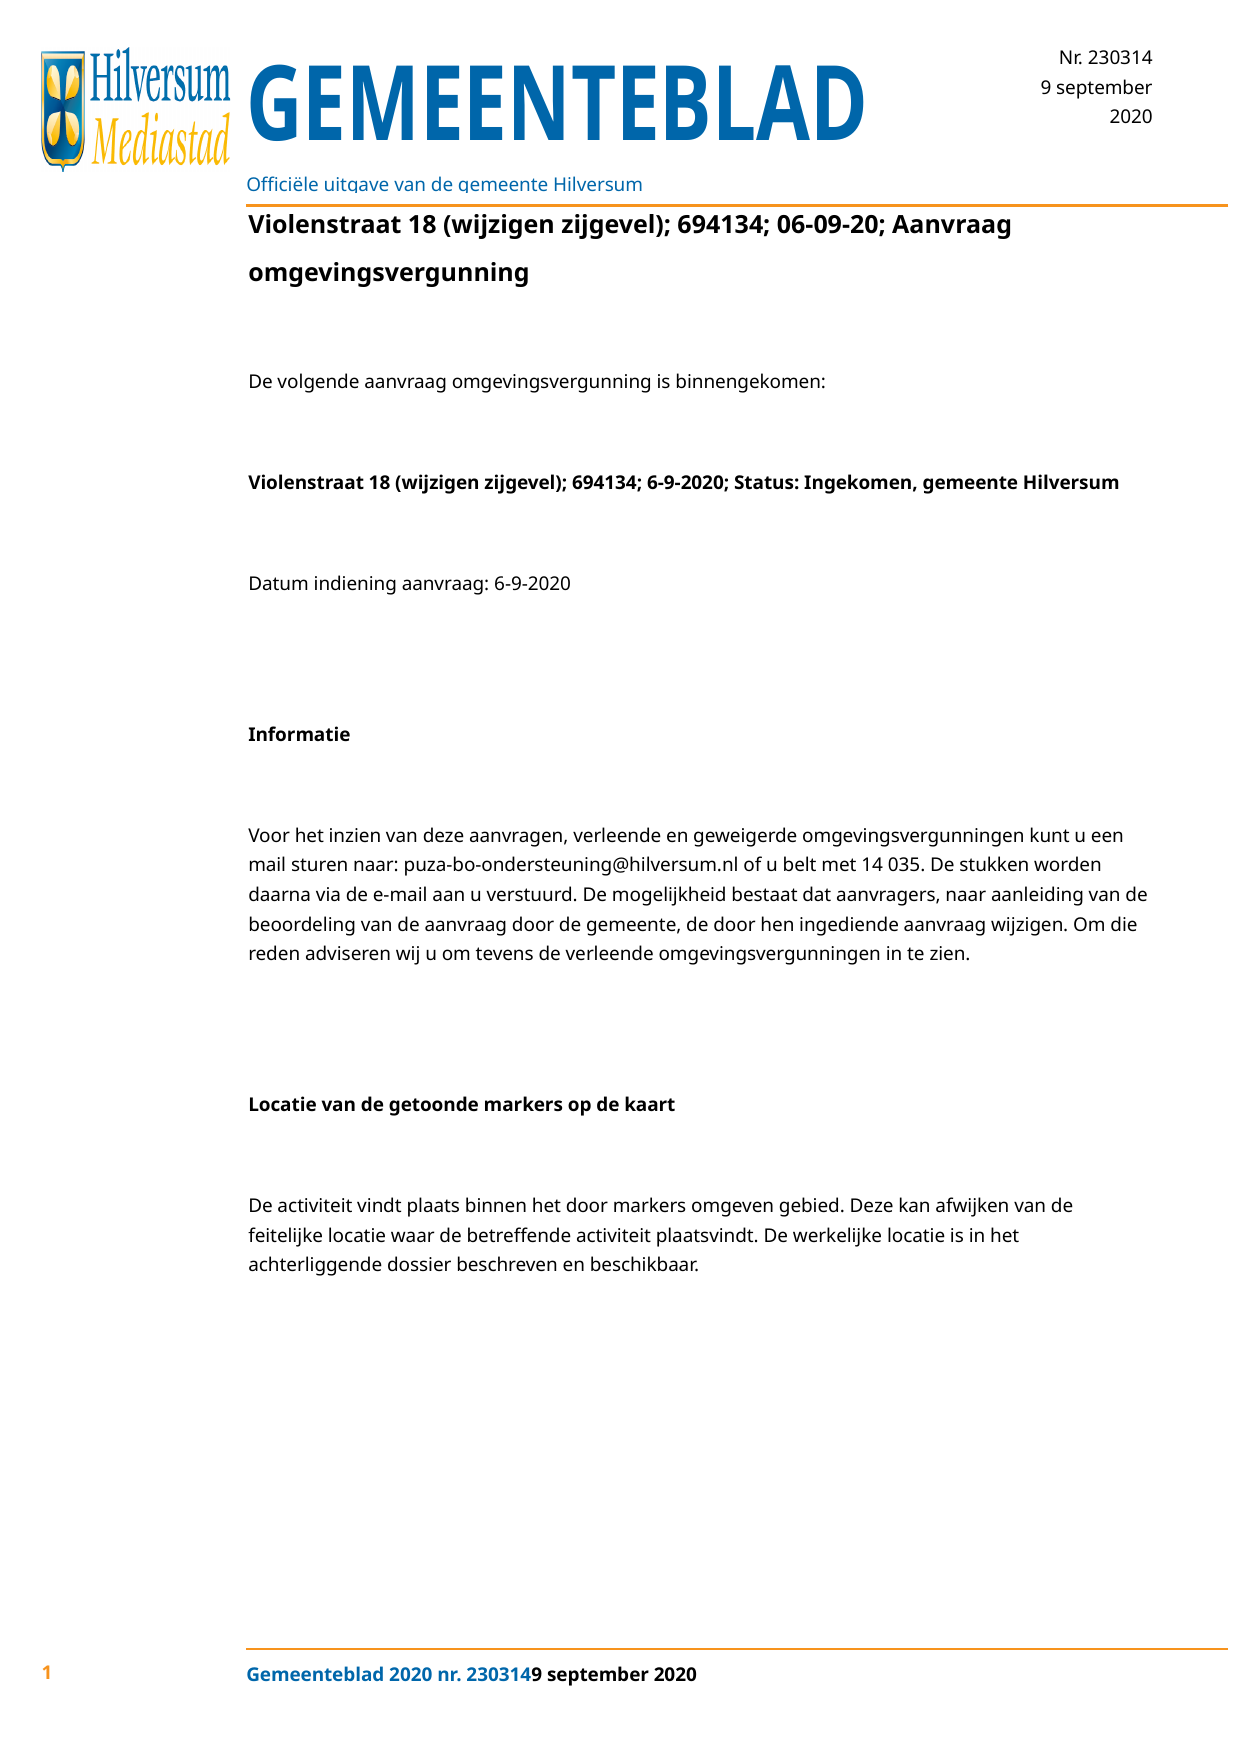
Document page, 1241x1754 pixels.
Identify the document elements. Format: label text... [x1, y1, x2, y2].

text Datum indiening aanvraag: 6-9-2020 [248, 570, 1152, 596]
text Violenstraat 18 (wijzigen zijgevel); 694134; 06-09-20; Aanvraag omgevingsvergunning [248, 207, 1152, 288]
text Voor het inzien van deze aanvragen, verleende en geweigerde omgevingsvergunningen kunt u een mail sturen naar: puza-bo-ondersteuning@hilversum.nl of u belt met 14 035. De stukken worden daarna via de e-mail aan u verstuurd. De mogelijkheid bestaat dat aanvragers, naar aanleiding van de beoordeling van de aanvraag door de gemeente, de door hen ingediende aanvraag wijzigen. Om die reden adviseren wij u om tevens de verleende omgevingsvergunningen in te zien. [248, 822, 1152, 966]
text Informatie [248, 721, 1152, 747]
text De volgende aanvraag omgevingsvergunning is binnengekomen: [248, 368, 1152, 394]
picture [41, 47, 231, 172]
text De activiteit vindt plaats binnen het door markers omgeven gebied. Deze kan afwijken van de feitelijke locatie waar de betreffende activiteit plaatsvindt. De werkelijke locatie is in het achterliggende dossier beschreven en beschikbaar. [248, 1192, 1152, 1277]
text Violenstraat 18 (wijzigen zijgevel); 694134; 6-9-2020; Status: Ingekomen, gemeente Hilversum [248, 469, 1152, 495]
text Locatie van de getoonde markers op de kaart [248, 1092, 1152, 1117]
